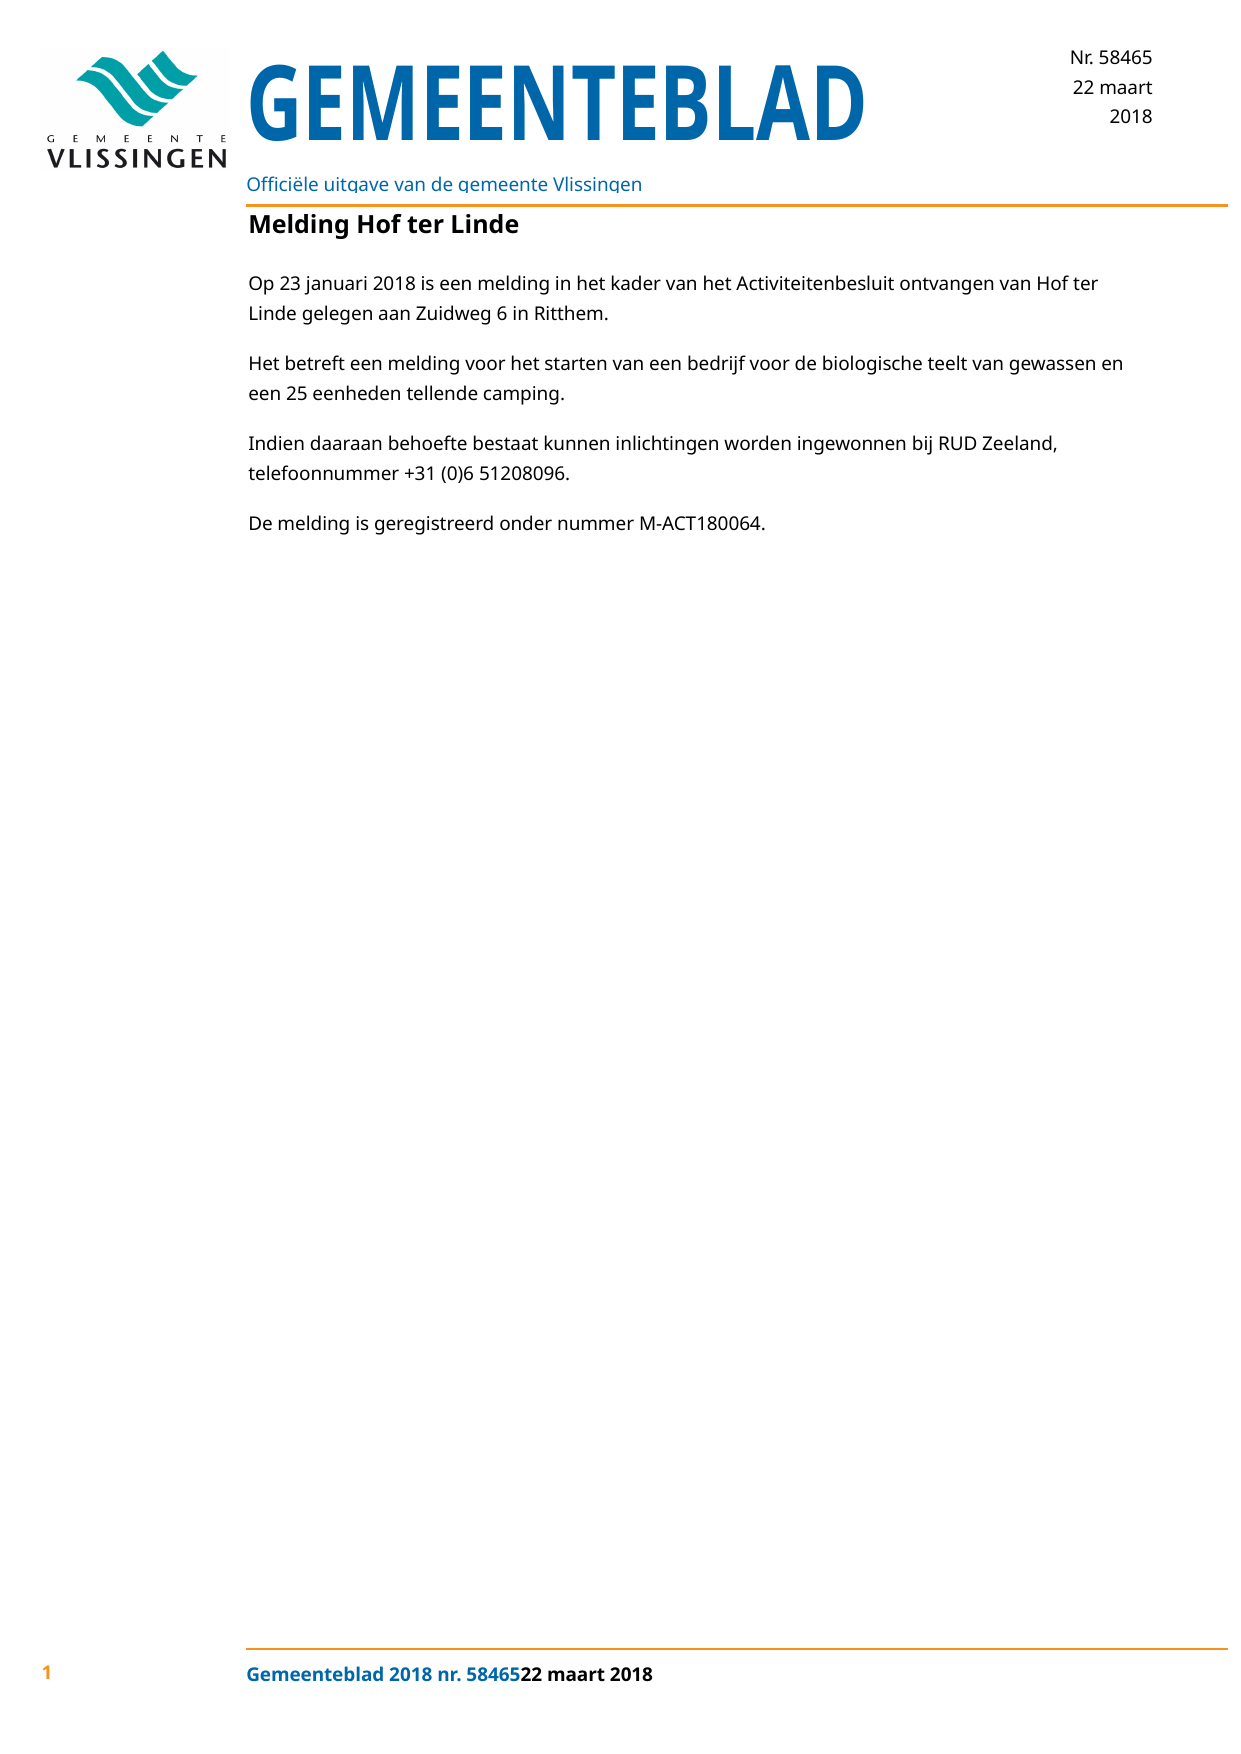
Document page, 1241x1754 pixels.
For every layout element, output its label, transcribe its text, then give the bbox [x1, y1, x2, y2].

text Het betreft een melding voor het starten van een bedrijf voor de biologische teelt van gewassen en een 25 eenheden tellende camping. [248, 350, 1152, 406]
text De melding is geregistreerd onder nummer M-ACT180064. [248, 510, 1152, 536]
text Op 23 januari 2018 is een melding in het kader van het Activiteitenbesluit ontvangen van Hof ter Linde gelegen aan Zuidweg 6 in Ritthem. [248, 270, 1152, 326]
text Indien daaraan behoefte bestaat kunnen inlichtingen worden ingewonnen bij RUD Zeeland, telefoonnummer +31 (0)6 51208096. [248, 430, 1152, 486]
picture [41, 47, 231, 172]
text Melding Hof ter Linde [248, 207, 1152, 241]
